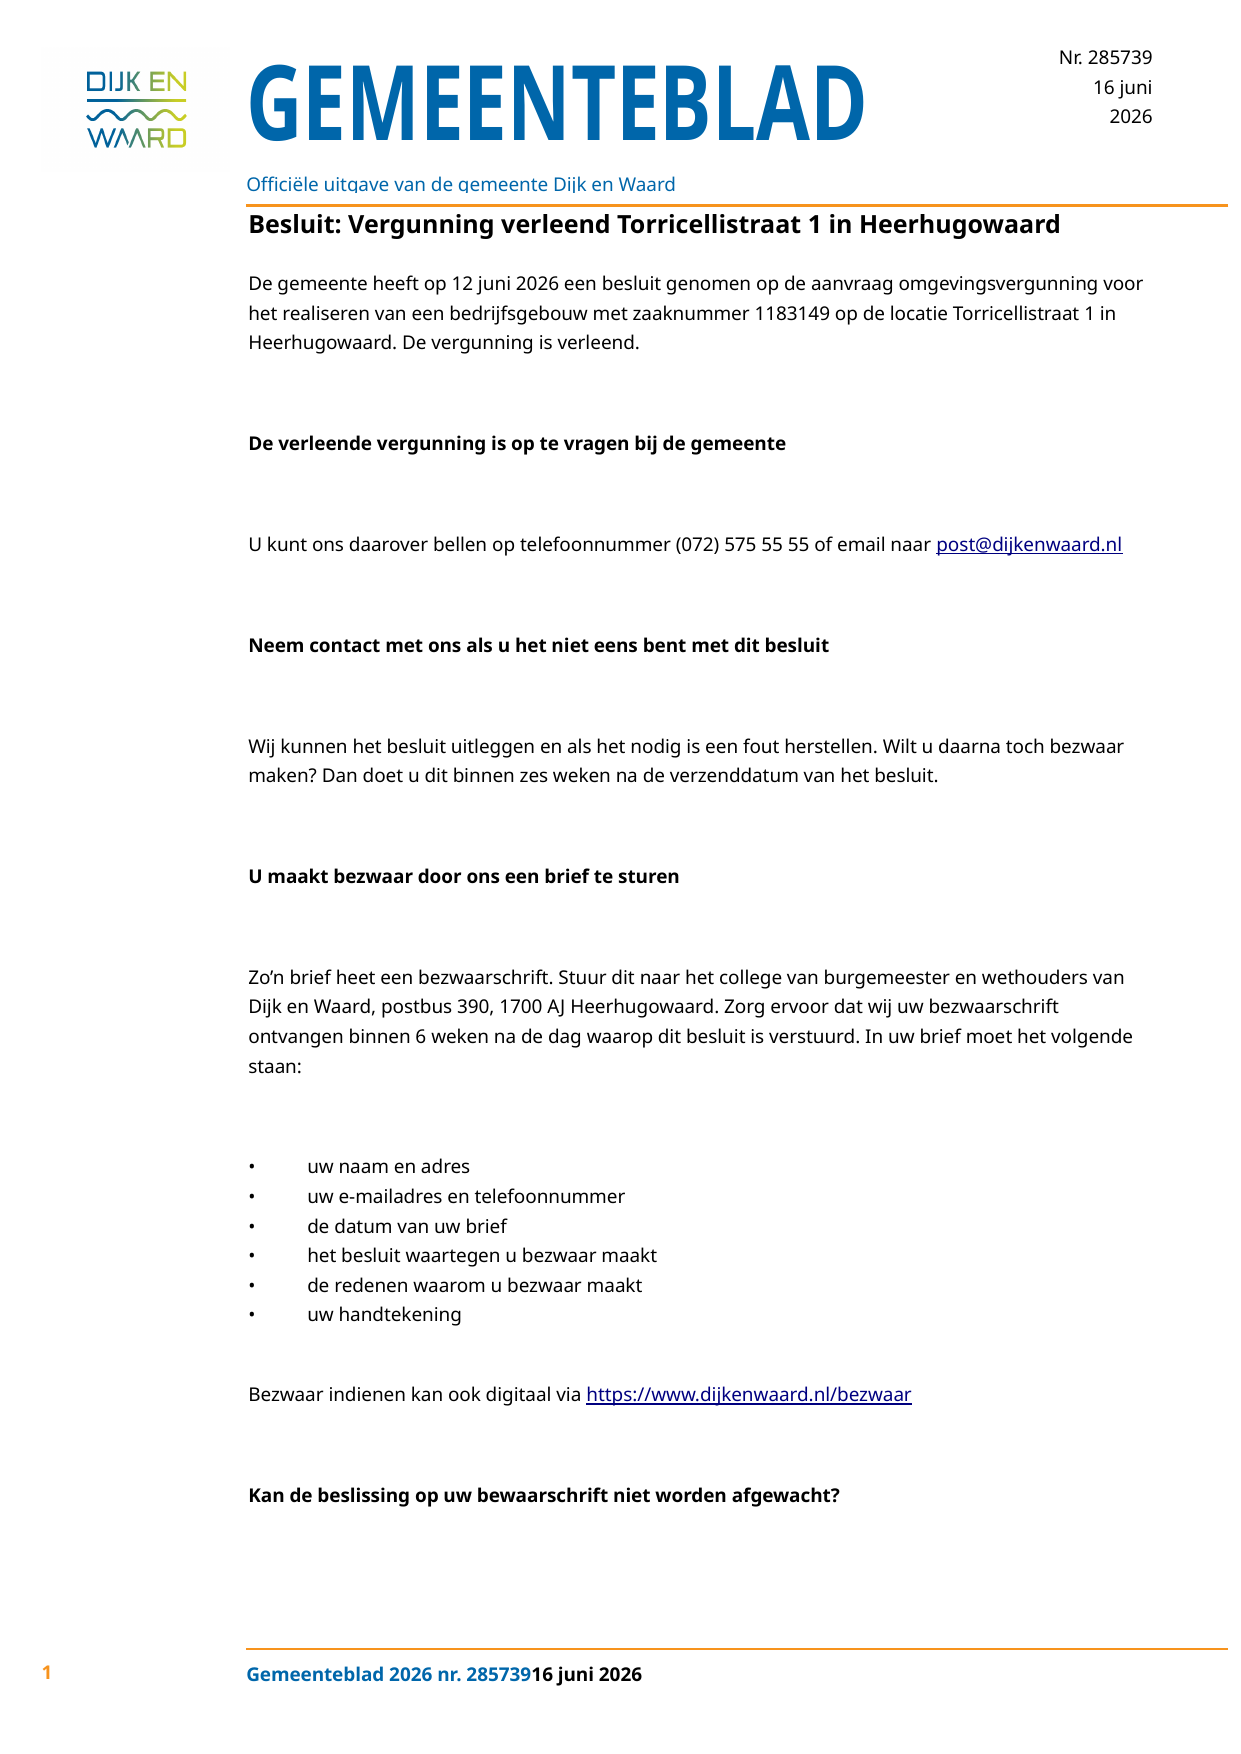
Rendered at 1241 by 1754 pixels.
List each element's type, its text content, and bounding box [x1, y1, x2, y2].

list de redenen waarom u bezwaar maakt [248, 1272, 1152, 1298]
text Neem contact met ons als u het niet eens bent met dit besluit [248, 632, 1152, 658]
list uw handtekening [248, 1302, 1152, 1327]
text U maakt bezwaar door ons een brief te sturen [248, 863, 1152, 889]
picture [41, 47, 231, 172]
text Bezwaar indienen kan ook digitaal via https://www.dijkenwaard.nl/bezwaar [248, 1382, 1152, 1407]
text De gemeente heeft op 12 juni 2026 een besluit genomen op de aanvraag omgevingsvergunning voor het realiseren van een bedrijfsgebouw met zaaknummer 1183149 op de locatie Torricellistraat 1 in Heerhugowaard. De vergunning is verleend. [248, 270, 1152, 355]
text Kan de beslissing op uw bewaarschrift niet worden afgewacht? [248, 1482, 1152, 1508]
list de datum van uw brief [248, 1213, 1152, 1238]
text Zo’n brief heet een bezwaarschrift. Stuur dit naar het college van burgemeester en wethouders van Dijk en Waard, postbus 390, 1700 AJ Heerhugowaard. Zorg ervoor dat wij uw bezwaarschrift ontvangen binnen 6 weken na de dag waarop dit besluit is verstuurd. In uw brief moet het volgende staan: [248, 964, 1152, 1078]
text Besluit: Vergunning verleend Torricellistraat 1 in Heerhugowaard [248, 207, 1152, 241]
list uw naam en adres [248, 1154, 1152, 1179]
text U kunt ons daarover bellen op telefoonnummer (072) 575 55 55 of email naar post@dijkenwaard.nl [248, 531, 1152, 557]
list uw e-mailadres en telefoonnummer [248, 1183, 1152, 1209]
text De verleende vergunning is op te vragen bij de gemeente [248, 430, 1152, 456]
text Wij kunnen het besluit uitleggen en als het nodig is een fout herstellen. Wilt u daarna toch bezwaar maken? Dan doet u dit binnen zes weken na de verzenddatum van het besluit. [248, 733, 1152, 788]
list het besluit waartegen u bezwaar maakt [248, 1242, 1152, 1268]
